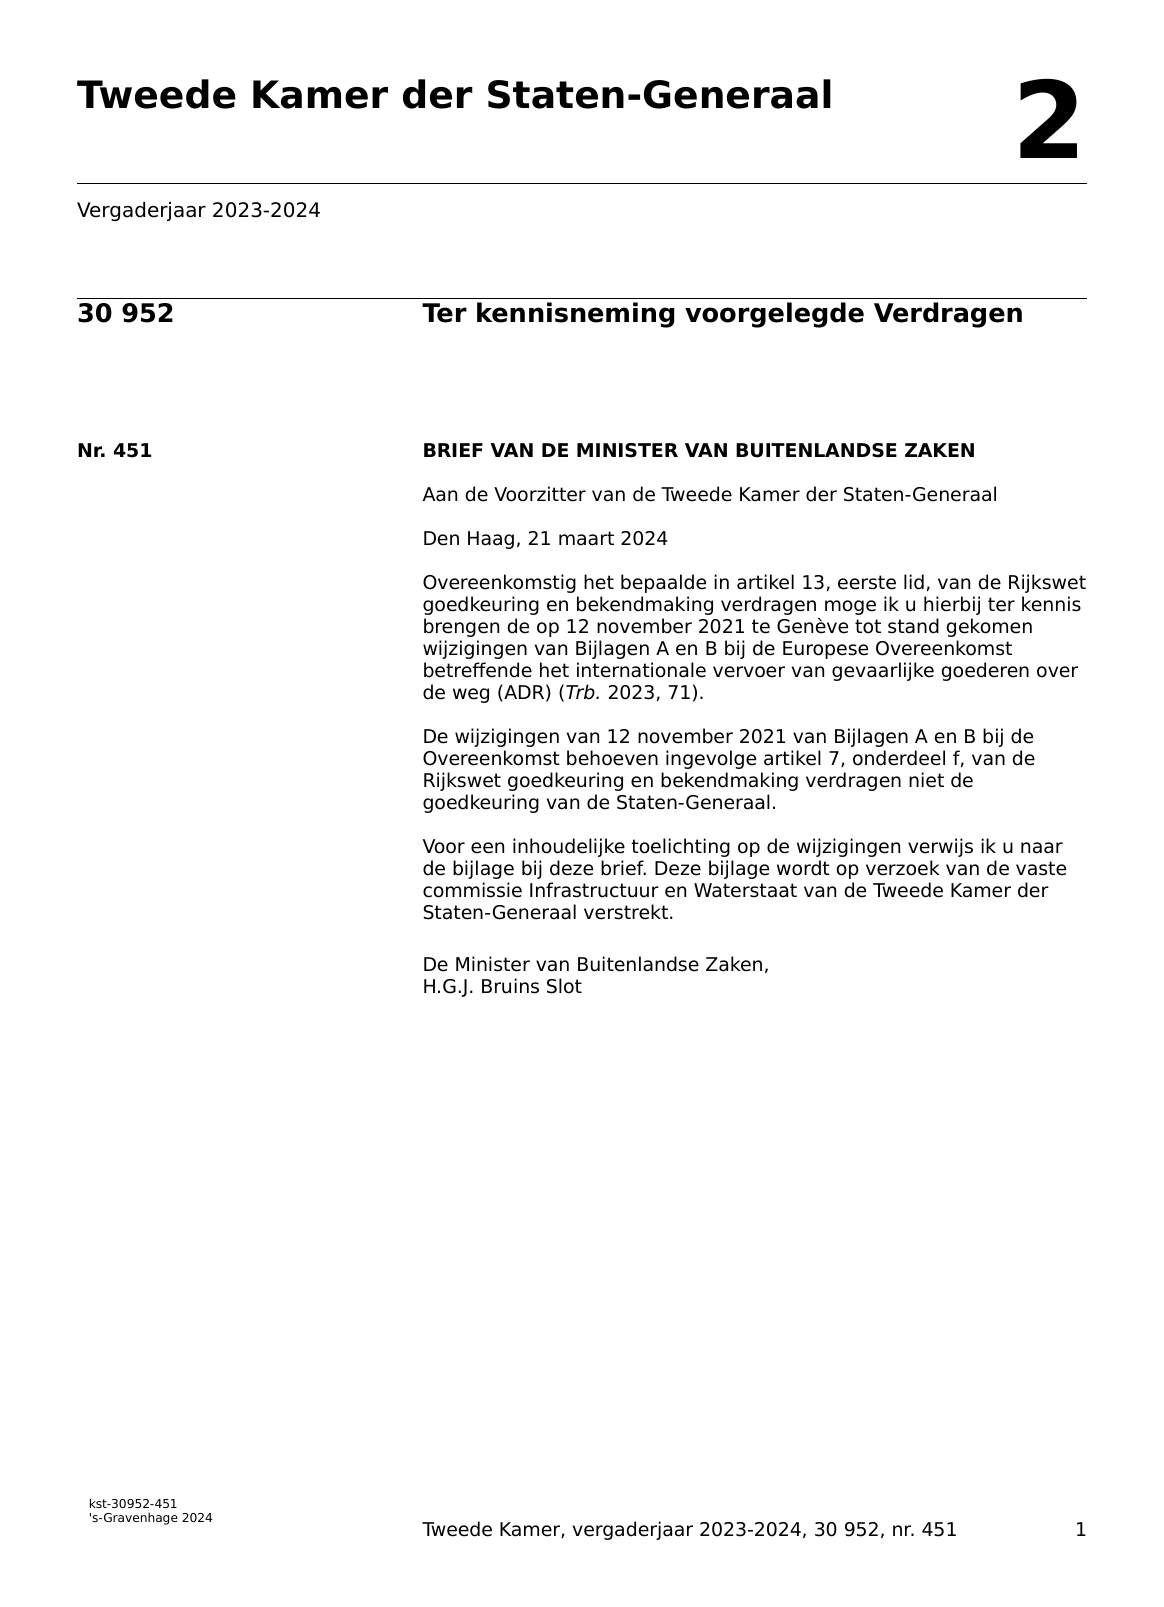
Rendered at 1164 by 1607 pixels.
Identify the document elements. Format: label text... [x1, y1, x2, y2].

text Overeenkomstig het bepaalde in artikel 13, eerste lid, van de Rijkswet goedkeuring en bekendmaking verdragen moge ik u hierbij ter kennis brengen de op 12 november 2021 te Genève tot stand gekomen wijzigingen van Bijlagen A en B bij de Europese Overeenkomst betreffende het internationale vervoer van gevaarlijke goederen over de weg (ADR) (Trb. 2023, 71). [422, 572, 1087, 704]
subtitle Nr. 451 BRIEF VAN DE MINISTER VAN BUITENLANDSE ZAKEN [77, 440, 1087, 462]
text De Minister van Buitenlandse Zaken, H.G.J. Bruins Slot [422, 954, 1087, 998]
table_header Tweede Kamer der Staten-Generaal [77, 59, 886, 183]
subtitle 30 952 Ter kennisneming voorgelegde Verdragen [77, 299, 1087, 329]
text De wijzigingen van 12 november 2021 van Bijlagen A en B bij de Overeenkomst behoeven ingevolge artikel 7, onderdeel f, van de Rijkswet goedkeuring en bekendmaking verdragen niet de goedkeuring van de Staten-Generaal. [422, 726, 1087, 814]
text Aan de Voorzitter van de Tweede Kamer der Staten-Generaal [422, 484, 1087, 506]
table_cell Vergaderjaar 2023-2024 [77, 184, 1087, 298]
text Den Haag, 21 maart 2024 [422, 528, 1087, 550]
text Voor een inhoudelijke toelichting op de wijzigingen verwijs ik u naar de bijlage bij deze brief. Deze bijlage wordt op verzoek van de vaste commissie Infrastructuur en Waterstaat van de Tweede Kamer der Staten-Generaal verstrekt. [422, 836, 1087, 924]
text 's-Gravenhage 2024 [88, 1511, 323, 1525]
text kst-30952-451 [88, 1497, 323, 1511]
table_header 2 [886, 59, 1087, 183]
